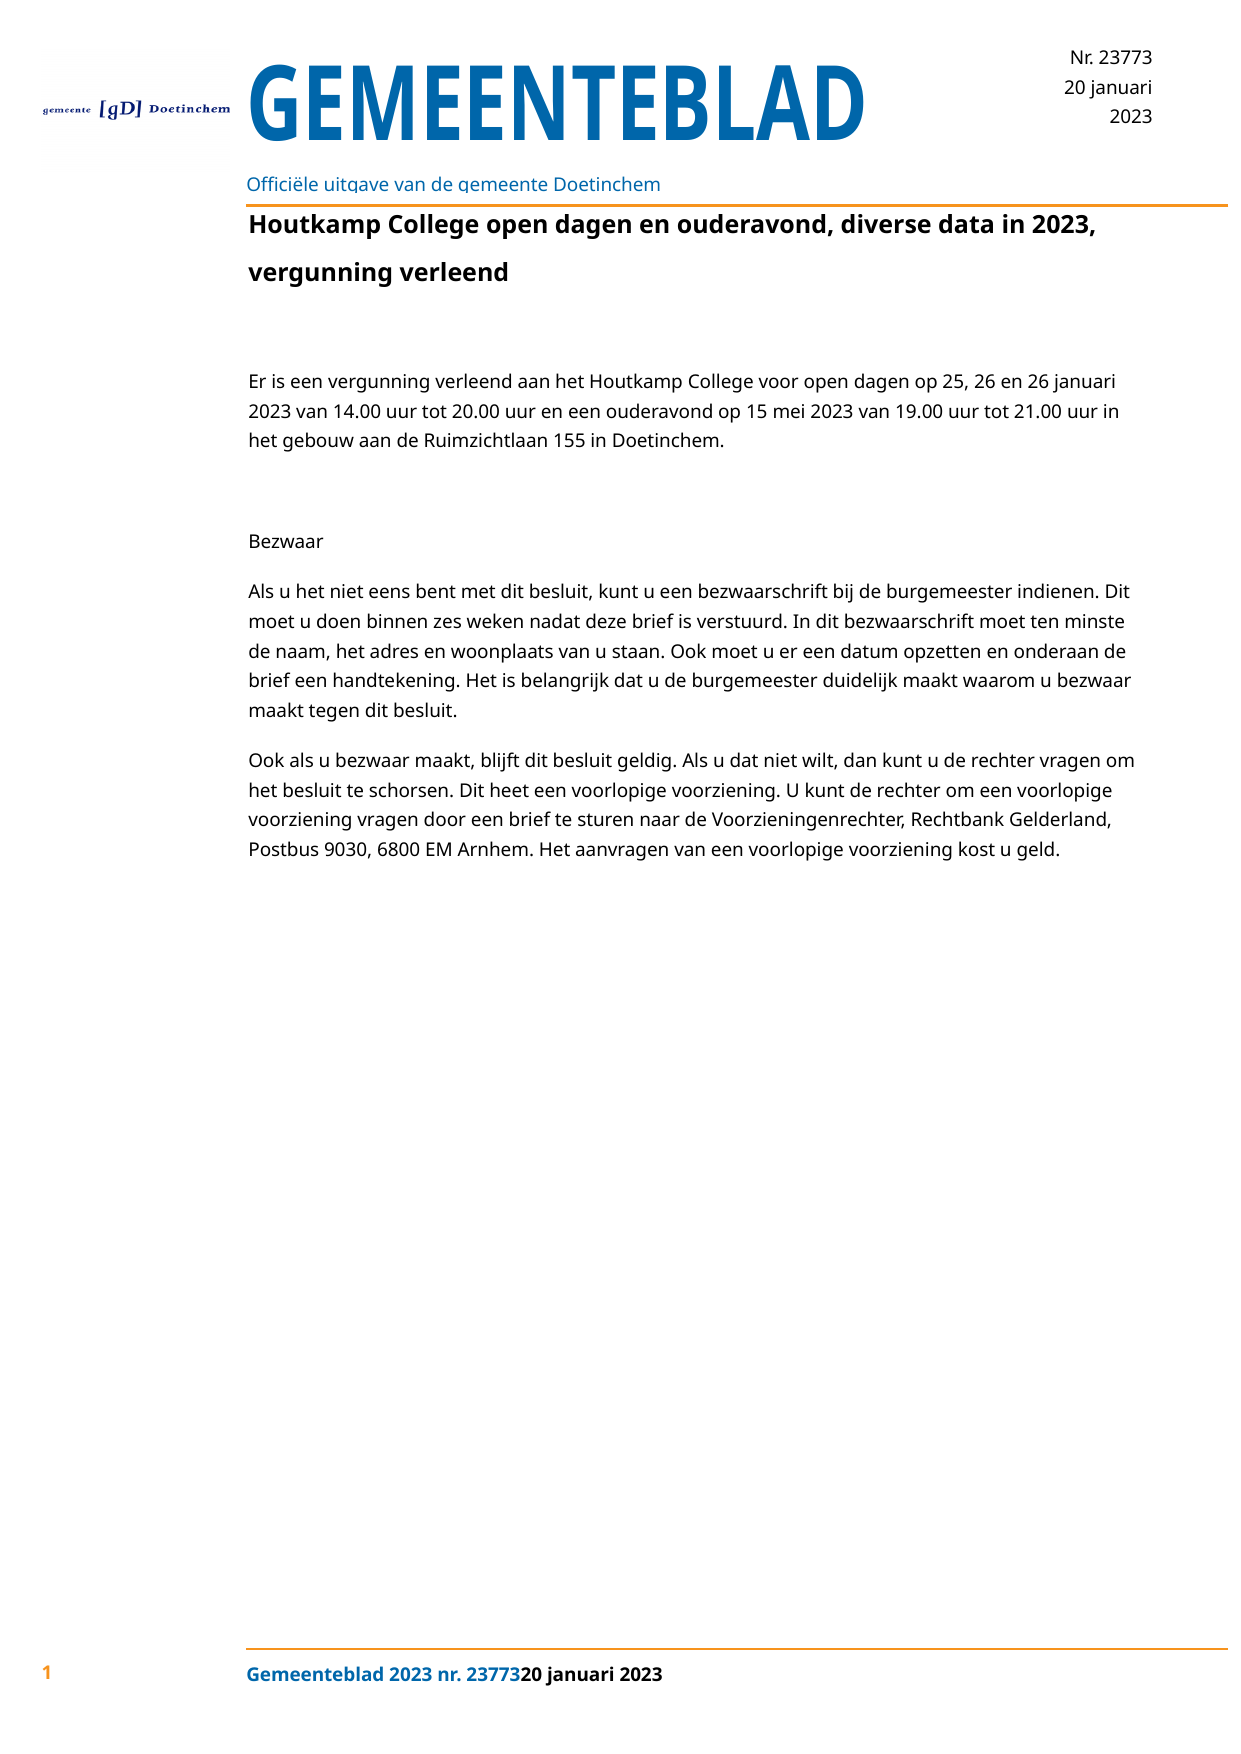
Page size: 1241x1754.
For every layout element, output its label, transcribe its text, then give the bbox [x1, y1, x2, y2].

text Er is een vergunning verleend aan het Houtkamp College voor open dagen op 25, 26 en 26 januari 2023 van 14.00 uur tot 20.00 uur en een ouderavond op 15 mei 2023 van 19.00 uur tot 21.00 uur in het gebouw aan de Ruimzichtlaan 155 in Doetinchem. [248, 368, 1152, 453]
text Houtkamp College open dagen en ouderavond, diverse data in 2023, vergunning verleend [248, 207, 1152, 288]
text Bezwaar [248, 528, 1152, 554]
text Als u het niet eens bent met dit besluit, kunt u een bezwaarschrift bij de burgemeester indienen. Dit moet u doen binnen zes weken nadat deze brief is verstuurd. In dit bezwaarschrift moet ten minste de naam, het adres en woonplaats van u staan. Ook moet u er een datum opzetten en onderaan de brief een handtekening. Het is belangrijk dat u de burgemeester duidelijk maakt waarom u bezwaar maakt tegen dit besluit. [248, 579, 1152, 723]
text Ook als u bezwaar maakt, blijft dit besluit geldig. Als u dat niet wilt, dan kunt u de rechter vragen om het besluit te schorsen. Dit heet een voorlopige voorziening. U kunt de rechter om een voorlopige voorziening vragen door een brief te sturen naar de Voorzieningenrechter, Rechtbank Gelderland, Postbus 9030, 6800 EM Arnhem. Het aanvragen van een voorlopige voorziening kost u geld. [248, 747, 1152, 862]
picture [41, 47, 231, 172]
